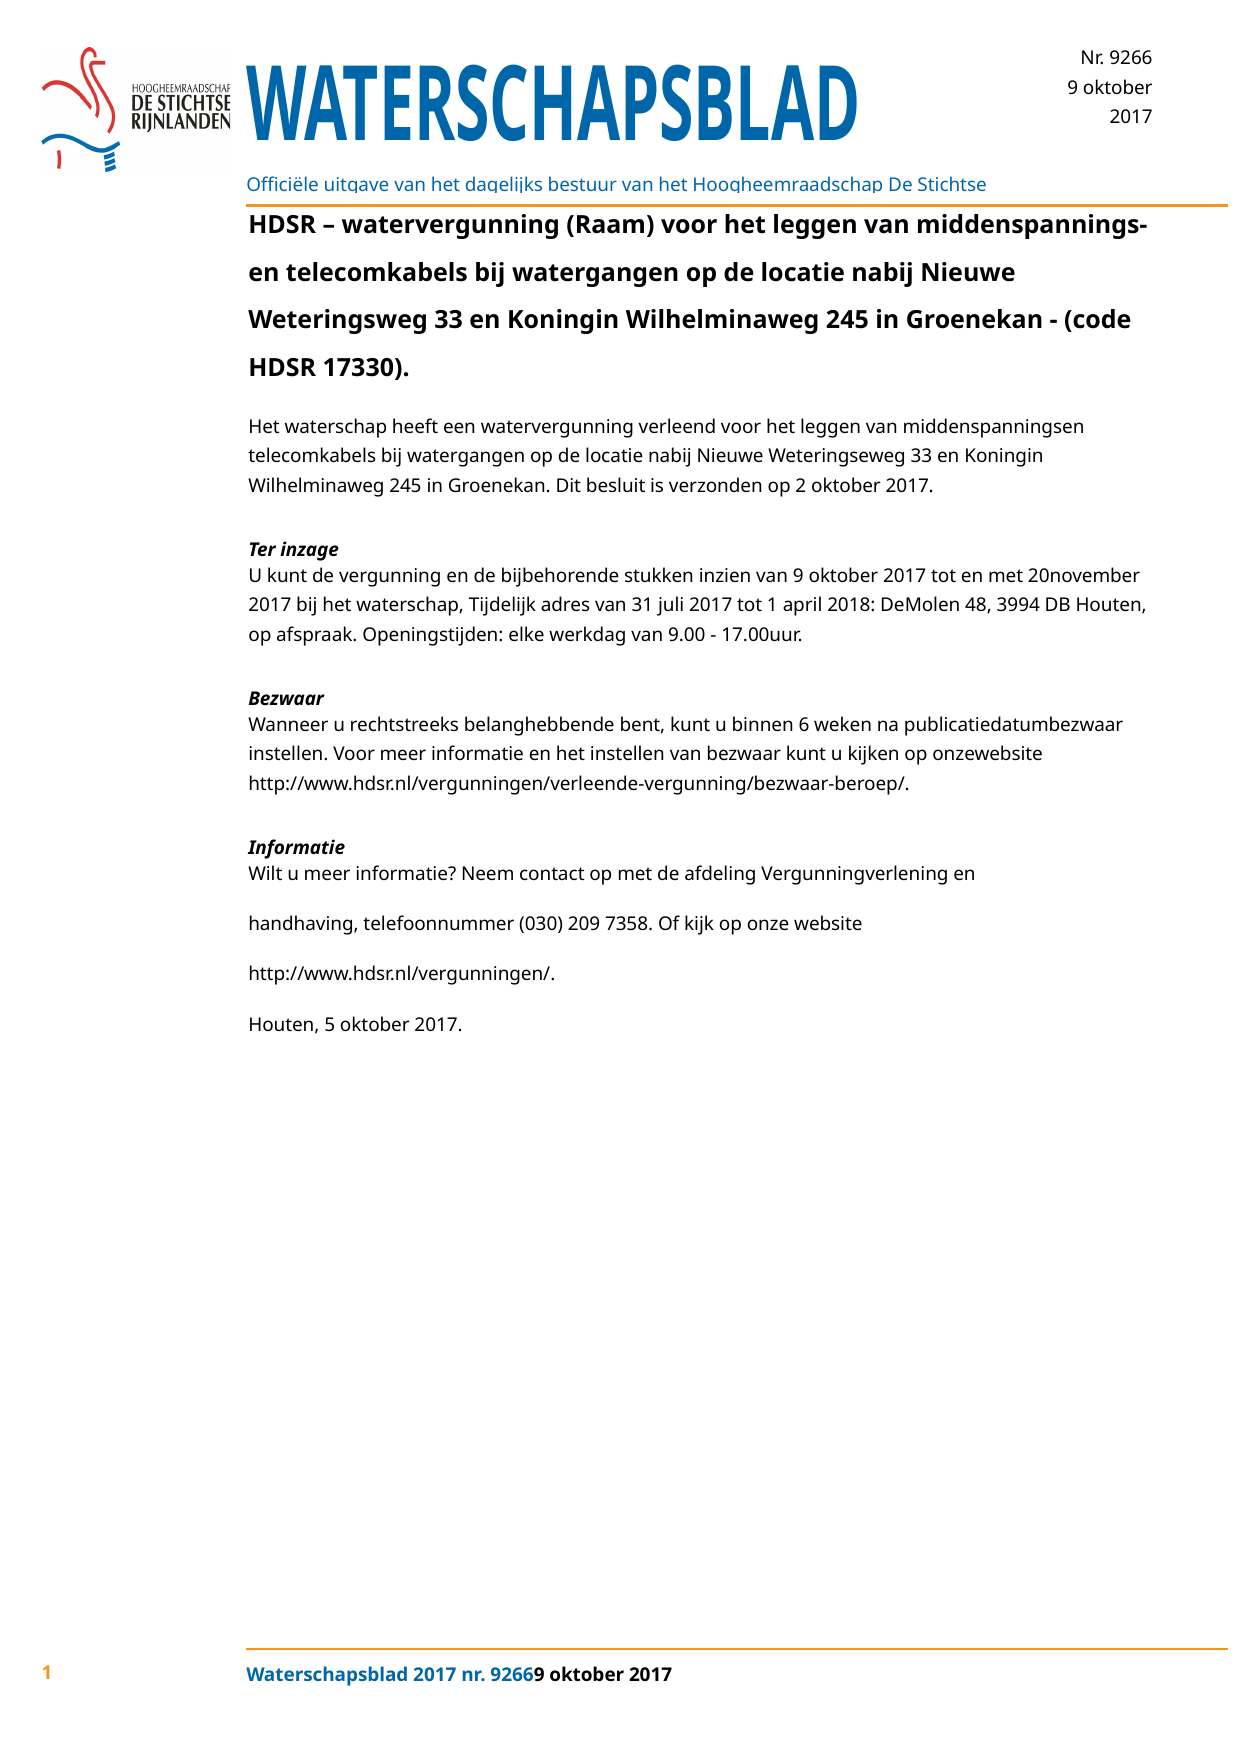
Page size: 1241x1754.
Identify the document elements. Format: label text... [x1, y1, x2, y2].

text U kunt de vergunning en de bijbehorende stukken inzien van 9 oktober 2017 tot en met 20november 2017 bij het waterschap, Tijdelijk adres van 31 juli 2017 tot 1 april 2018: DeMolen 48, 3994 DB Houten, op afspraak. Openingstijden: elke werkdag van 9.00 - 17.00uur. [248, 562, 1152, 647]
text http://www.hdsr.nl/vergunningen/. [248, 961, 1152, 986]
text Houten, 5 oktober 2017. [248, 1011, 1152, 1037]
text handhaving, telefoonnummer (030) 209 7358. Of kijk op onze website [248, 910, 1152, 936]
text Bezwaar [248, 685, 1152, 711]
text Informatie [248, 834, 1152, 860]
text Wilt u meer informatie? Neem contact op met de afdeling Vergunningverlening en [248, 860, 1152, 885]
text Wanneer u rechtstreeks belanghebbende bent, kunt u binnen 6 weken na publicatiedatumbezwaar instellen. Voor meer informatie en het instellen van bezwaar kunt u kijken op onzewebsite http://www.hdsr.nl/vergunningen/verleende-vergunning/bezwaar-beroep/. [248, 711, 1152, 796]
picture [41, 47, 231, 172]
text Het waterschap heeft een watervergunning verleend voor het leggen van middenspanningsen telecomkabels bij watergangen op de locatie nabij Nieuwe Weteringseweg 33 en Koningin Wilhelminaweg 245 in Groenekan. Dit besluit is verzonden op 2 oktober 2017. [248, 413, 1152, 498]
text Ter inzage [248, 536, 1152, 562]
text HDSR – watervergunning (Raam) voor het leggen van middenspannings- en telecomkabels bij watergangen op de locatie nabij Nieuwe Weteringsweg 33 en Koningin Wilhelminaweg 245 in Groenekan - (code HDSR 17330). [248, 207, 1152, 384]
